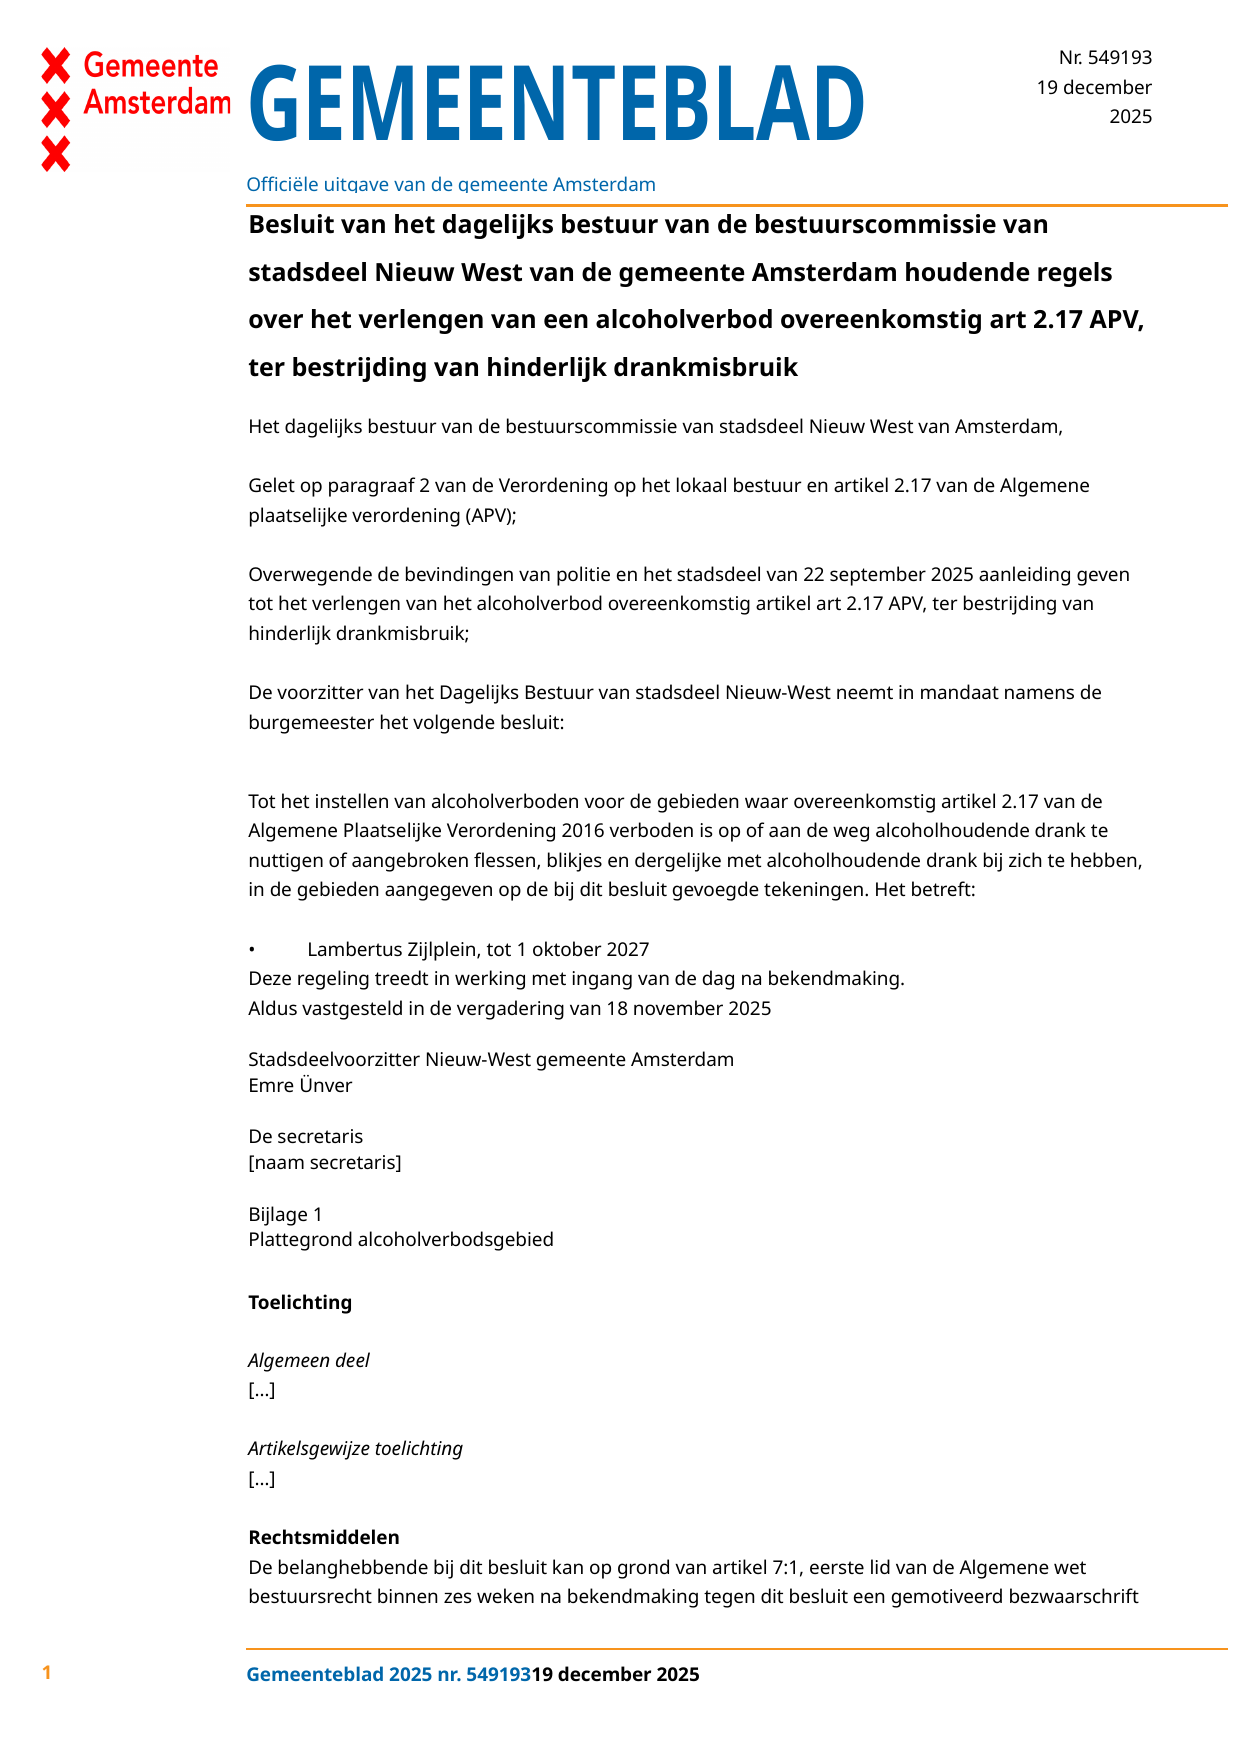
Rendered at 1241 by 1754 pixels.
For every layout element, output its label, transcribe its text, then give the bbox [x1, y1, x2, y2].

text Plattegrond alcoholverbodsgebied [248, 1226, 1152, 1252]
text Artikelsgewijze toelichting [248, 1436, 1152, 1461]
list Lambertus Zijlplein, tot 1 oktober 2027 [248, 936, 1152, 961]
text Besluit van het dagelijks bestuur van de bestuurscommissie van stadsdeel Nieuw West van de gemeente Amsterdam houdende regels over het verlengen van een alcoholverbod overeenkomstig art 2.17 APV, ter bestrijding van hinderlijk drankmisbruik [248, 207, 1152, 384]
text Gelet op paragraaf 2 van de Verordening op het lokaal bestuur en artikel 2.17 van de Algemene plaatselijke verordening (APV); [248, 472, 1152, 528]
text Rechtsmiddelen [248, 1524, 1152, 1550]
text Deze regeling treedt in werking met ingang van de dag na bekendmaking. [248, 965, 1152, 991]
text Overwegende de bevindingen van politie en het stadsdeel van 22 september 2025 aanleiding geven tot het verlengen van het alcoholverbod overeenkomstig artikel art 2.17 APV, ter bestrijding van hinderlijk drankmisbruik; [248, 561, 1152, 646]
text [naam secretaris] [248, 1149, 1152, 1175]
picture [41, 47, 231, 172]
text Emre Ünver [248, 1072, 1152, 1098]
text […] [248, 1376, 1152, 1402]
text Toelichting [248, 1278, 1152, 1318]
text Stadsdeelvoorzitter Nieuw-West gemeente Amsterdam [248, 1046, 1152, 1072]
text Algemeen deel [248, 1347, 1152, 1372]
text De belanghebbende bij dit besluit kan op grond van artikel 7:1, eerste lid van de Algemene wet bestuursrecht binnen zes weken na bekendmaking tegen dit besluit een gemotiveerd bezwaarschrift [248, 1554, 1152, 1609]
text Tot het instellen van alcoholverboden voor de gebieden waar overeenkomstig artikel 2.17 van de Algemene Plaatselijke Verordening 2016 verboden is op of aan de weg alcoholhoudende drank te nuttigen of aangebroken flessen, blikjes en dergelijke met alcoholhoudende drank bij zich te hebben, in de gebieden aangegeven op de bij dit besluit gevoegde tekeningen. Het betreft: [248, 788, 1152, 902]
text Het dagelijks bestuur van de bestuurscommissie van stadsdeel Nieuw West van Amsterdam, [248, 413, 1152, 439]
text […] [248, 1465, 1152, 1491]
text De secretaris [248, 1123, 1152, 1149]
text Aldus vastgesteld in de vergadering van 18 november 2025 [248, 995, 1152, 1021]
text De voorzitter van het Dagelijks Bestuur van stadsdeel Nieuw-West neemt in mandaat namens de burgemeester het volgende besluit: [248, 679, 1152, 735]
text Bijlage 1 [248, 1201, 1152, 1226]
